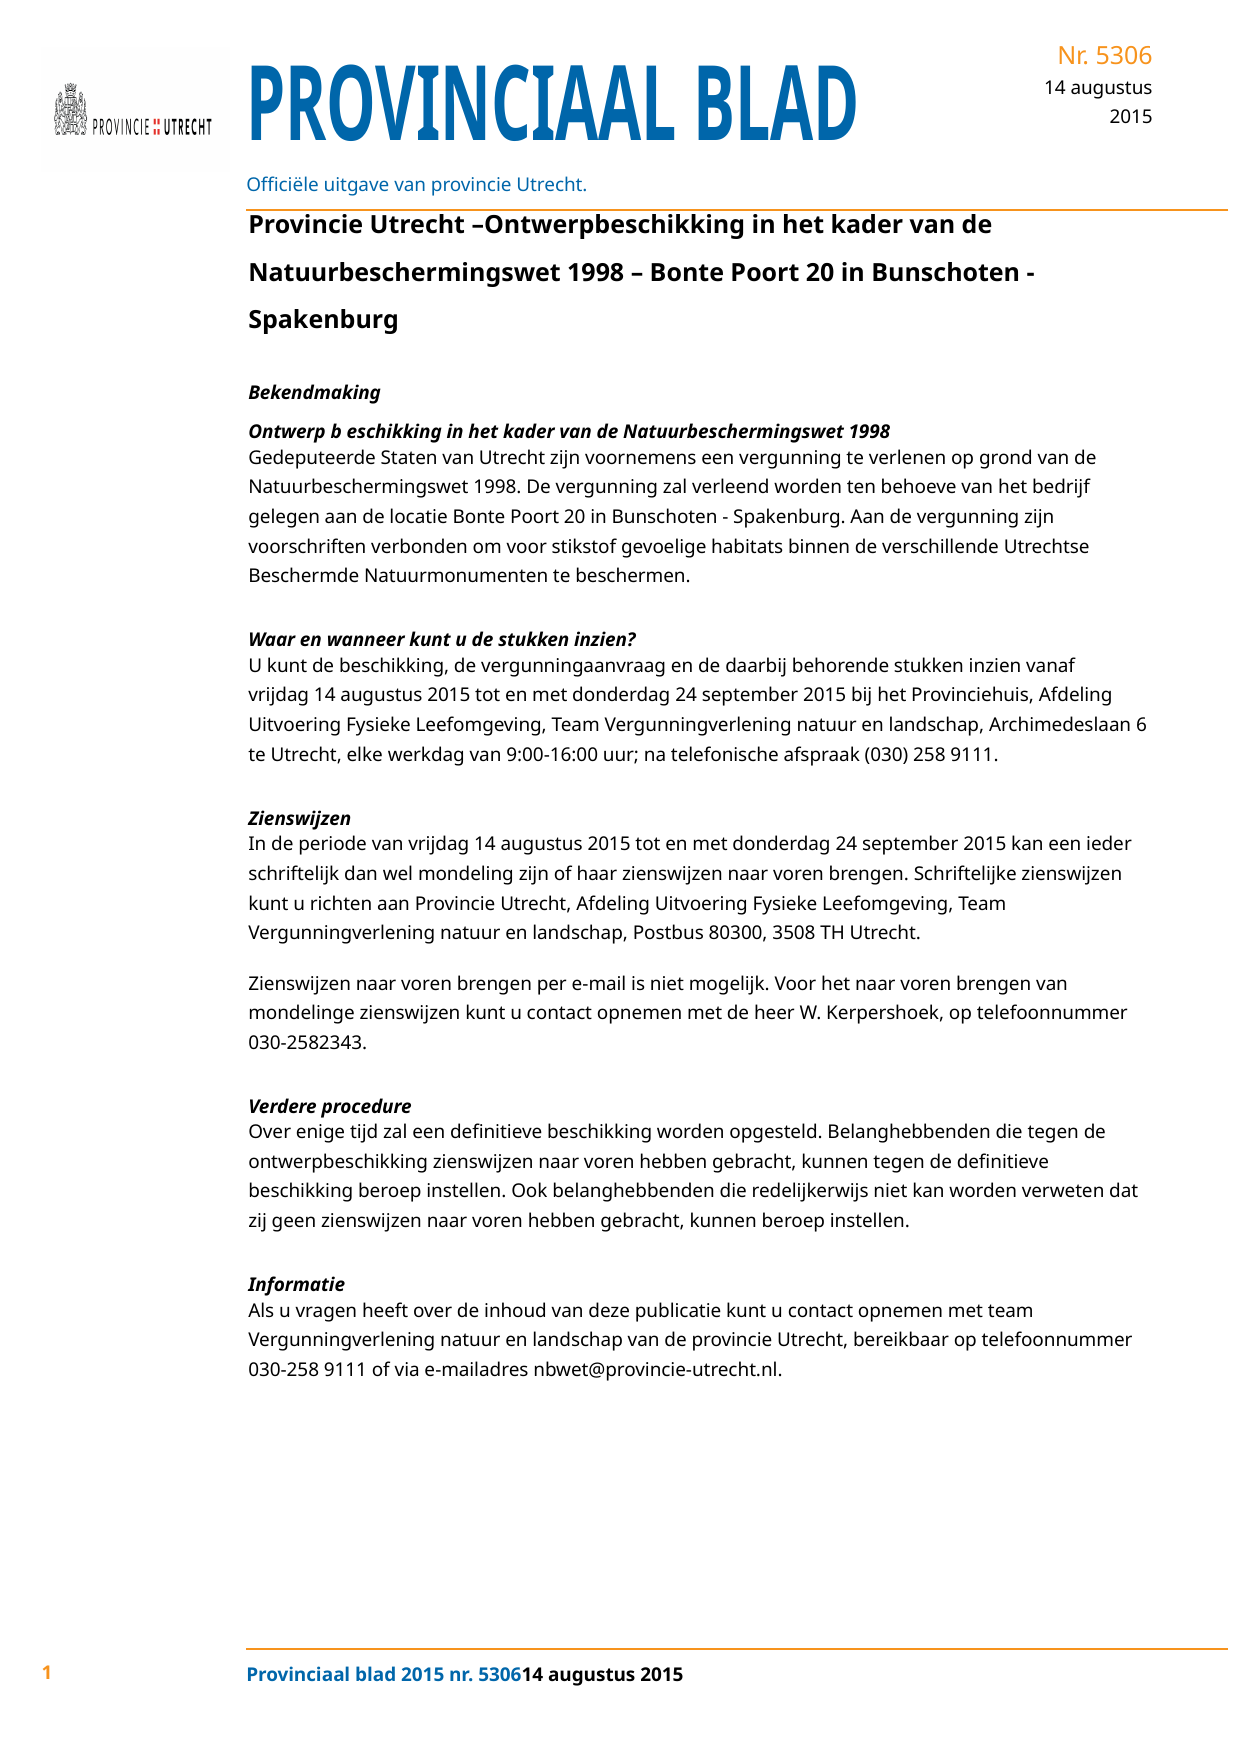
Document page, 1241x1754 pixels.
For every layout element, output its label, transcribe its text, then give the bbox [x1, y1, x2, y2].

text Ontwerp b eschikking in het kader van de Natuurbeschermingswet 1998 [248, 418, 1152, 444]
text Bekendmaking [248, 379, 1152, 405]
text Gedeputeerde Staten van Utrecht zijn voornemens een vergunning te verlenen op grond van de Natuurbeschermingswet 1998. De vergunning zal verleend worden ten behoeve van het bedrijf gelegen aan de locatie Bonte Poort 20 in Bunschoten - Spakenburg. Aan de vergunning zijn voorschriften verbonden om voor stikstof gevoelige habitats binnen de verschillende Utrechtse Beschermde Natuurmonumenten te beschermen. [248, 444, 1152, 588]
picture [41, 47, 231, 172]
text Verdere procedure [248, 1093, 1152, 1118]
text Zienswijzen [248, 805, 1152, 831]
text Over enige tijd zal een definitieve beschikking worden opgesteld. Belanghebbenden die tegen de ontwerpbeschikking zienswijzen naar voren hebben gebracht, kunnen tegen de definitieve beschikking beroep instellen. Ook belanghebbenden die redelijkerwijs niet kan worden verweten dat zij geen zienswijzen naar voren hebben gebracht, kunnen beroep instellen. [248, 1118, 1152, 1233]
text Waar en wanneer kunt u de stukken inzien? [248, 626, 1152, 652]
text U kunt de beschikking, de vergunningaanvraag en de daarbij behorende stukken inzien vanaf vrijdag 14 augustus 2015 tot en met donderdag 24 september 2015 bij het Provinciehuis, Afdeling Uitvoering Fysieke Leefomgeving, Team Vergunningverlening natuur en landschap, Archimedeslaan 6 te Utrecht, elke werkdag van 9:00-16:00 uur; na telefonische afspraak (030) 258 9111. [248, 652, 1152, 767]
text In de periode van vrijdag 14 augustus 2015 tot en met donderdag 24 september 2015 kan een ieder schriftelijk dan wel mondeling zijn of haar zienswijzen naar voren brengen. Schriftelijke zienswijzen kunt u richten aan Provincie Utrecht, Afdeling Uitvoering Fysieke Leefomgeving, Team Vergunningverlening natuur en landschap, Postbus 80300, 3508 TH Utrecht. [248, 831, 1152, 945]
text Provincie Utrecht –Ontwerpbeschikking in het kader van de Natuurbeschermingswet 1998 – Bonte Poort 20 in Bunschoten - Spakenburg [248, 211, 1152, 336]
text Zienswijzen naar voren brengen per e-mail is niet mogelijk. Voor het naar voren brengen van mondelinge zienswijzen kunt u contact opnemen met de heer W. Kerpershoek, op telefoonnummer 030-2582343. [248, 970, 1152, 1054]
text Informatie [248, 1271, 1152, 1297]
text Als u vragen heeft over de inhoud van deze publicatie kunt u contact opnemen met team Vergunningverlening natuur en landschap van de provincie Utrecht, bereikbaar op telefoonnummer 030-258 9111 of via e-mailadres nbwet@provincie-utrecht.nl. [248, 1297, 1152, 1382]
